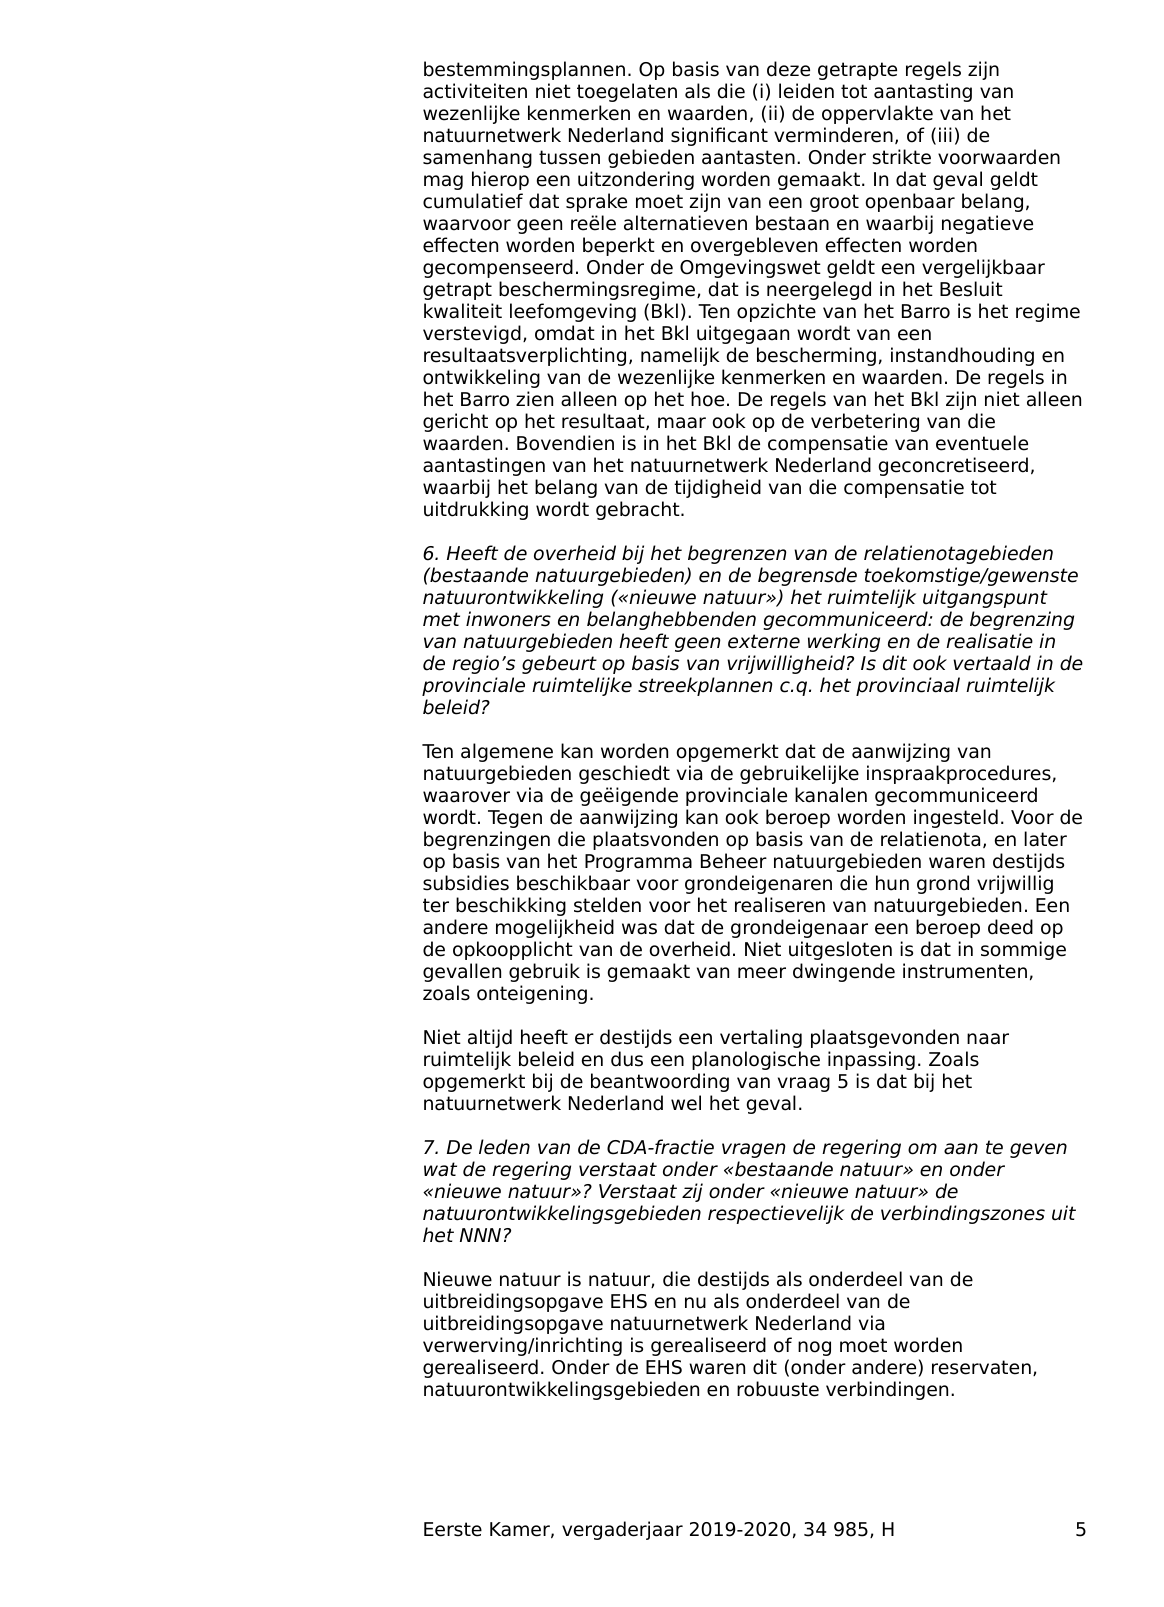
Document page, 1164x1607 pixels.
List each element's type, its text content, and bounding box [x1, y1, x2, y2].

text bestemmingsplannen. Op basis van deze getrapte regels zijn activiteiten niet toegelaten als die (i) leiden tot aantasting van wezenlijke kenmerken en waarden, (ii) de oppervlakte van het natuurnetwerk Nederland significant verminderen, of (iii) de samenhang tussen gebieden aantasten. Onder strikte voorwaarden mag hierop een uitzondering worden gemaakt. In dat geval geldt cumulatief dat sprake moet zijn van een groot openbaar belang, waarvoor geen reële alternatieven bestaan en waarbij negatieve effecten worden beperkt en overgebleven effecten worden gecompenseerd. Onder de Omgevingswet geldt een vergelijkbaar getrapt beschermingsregime, dat is neergelegd in het Besluit kwaliteit leefomgeving (Bkl). Ten opzichte van het Barro is het regime verstevigd, omdat in het Bkl uitgegaan wordt van een resultaatsverplichting, namelijk de bescherming, instandhouding en ontwikkeling van de wezenlijke kenmerken en waarden. De regels in het Barro zien alleen op het hoe. De regels van het Bkl zijn niet alleen gericht op het resultaat, maar ook op de verbetering van die waarden. Bovendien is in het Bkl de compensatie van eventuele aantastingen van het natuurnetwerk Nederland geconcretiseerd, waarbij het belang van de tijdigheid van die compensatie tot uitdrukking wordt gebracht. [422, 59, 1087, 521]
text Niet altijd heeft er destijds een vertaling plaatsgevonden naar ruimtelijk beleid en dus een planologische inpassing. Zoals opgemerkt bij de beantwoording van vraag 5 is dat bij het natuurnetwerk Nederland wel het geval. [422, 1027, 1087, 1115]
subtitle 7. De leden van de CDA-fractie vragen de regering om aan te geven wat de regering verstaat onder «bestaande natuur» en onder «nieuwe natuur»? Verstaat zij onder «nieuwe natuur» de natuurontwikkelingsgebieden respectievelijk de verbindingszones uit het NNN? [422, 1137, 1087, 1247]
text Nieuwe natuur is natuur, die destijds als onderdeel van de uitbreidingsopgave EHS en nu als onderdeel van de uitbreidingsopgave natuurnetwerk Nederland via verwerving/inrichting is gerealiseerd of nog moet worden gerealiseerd. Onder de EHS waren dit (onder andere) reservaten, natuurontwikkelingsgebieden en robuuste verbindingen. [422, 1269, 1087, 1401]
subtitle 6. Heeft de overheid bij het begrenzen van de relatienotagebieden (bestaande natuurgebieden) en de begrensde toekomstige/gewenste natuurontwikkeling («nieuwe natuur») het ruimtelijk uitgangspunt met inwoners en belanghebbenden gecommuniceerd: de begrenzing van natuurgebieden heeft geen externe werking en de realisatie in de regio’s gebeurt op basis van vrijwilligheid? Is dit ook vertaald in de provinciale ruimtelijke streekplannen c.q. het provinciaal ruimtelijk beleid? [422, 543, 1087, 719]
text Ten algemene kan worden opgemerkt dat de aanwijzing van natuurgebieden geschiedt via de gebruikelijke inspraakprocedures, waarover via de geëigende provinciale kanalen gecommuniceerd wordt. Tegen de aanwijzing kan ook beroep worden ingesteld. Voor de begrenzingen die plaatsvonden op basis van de relatienota, en later op basis van het Programma Beheer natuurgebieden waren destijds subsidies beschikbaar voor grondeigenaren die hun grond vrijwillig ter beschikking stelden voor het realiseren van natuurgebieden. Een andere mogelijkheid was dat de grondeigenaar een beroep deed op de opkoopplicht van de overheid. Niet uitgesloten is dat in sommige gevallen gebruik is gemaakt van meer dwingende instrumenten, zoals onteigening. [422, 741, 1087, 1004]
